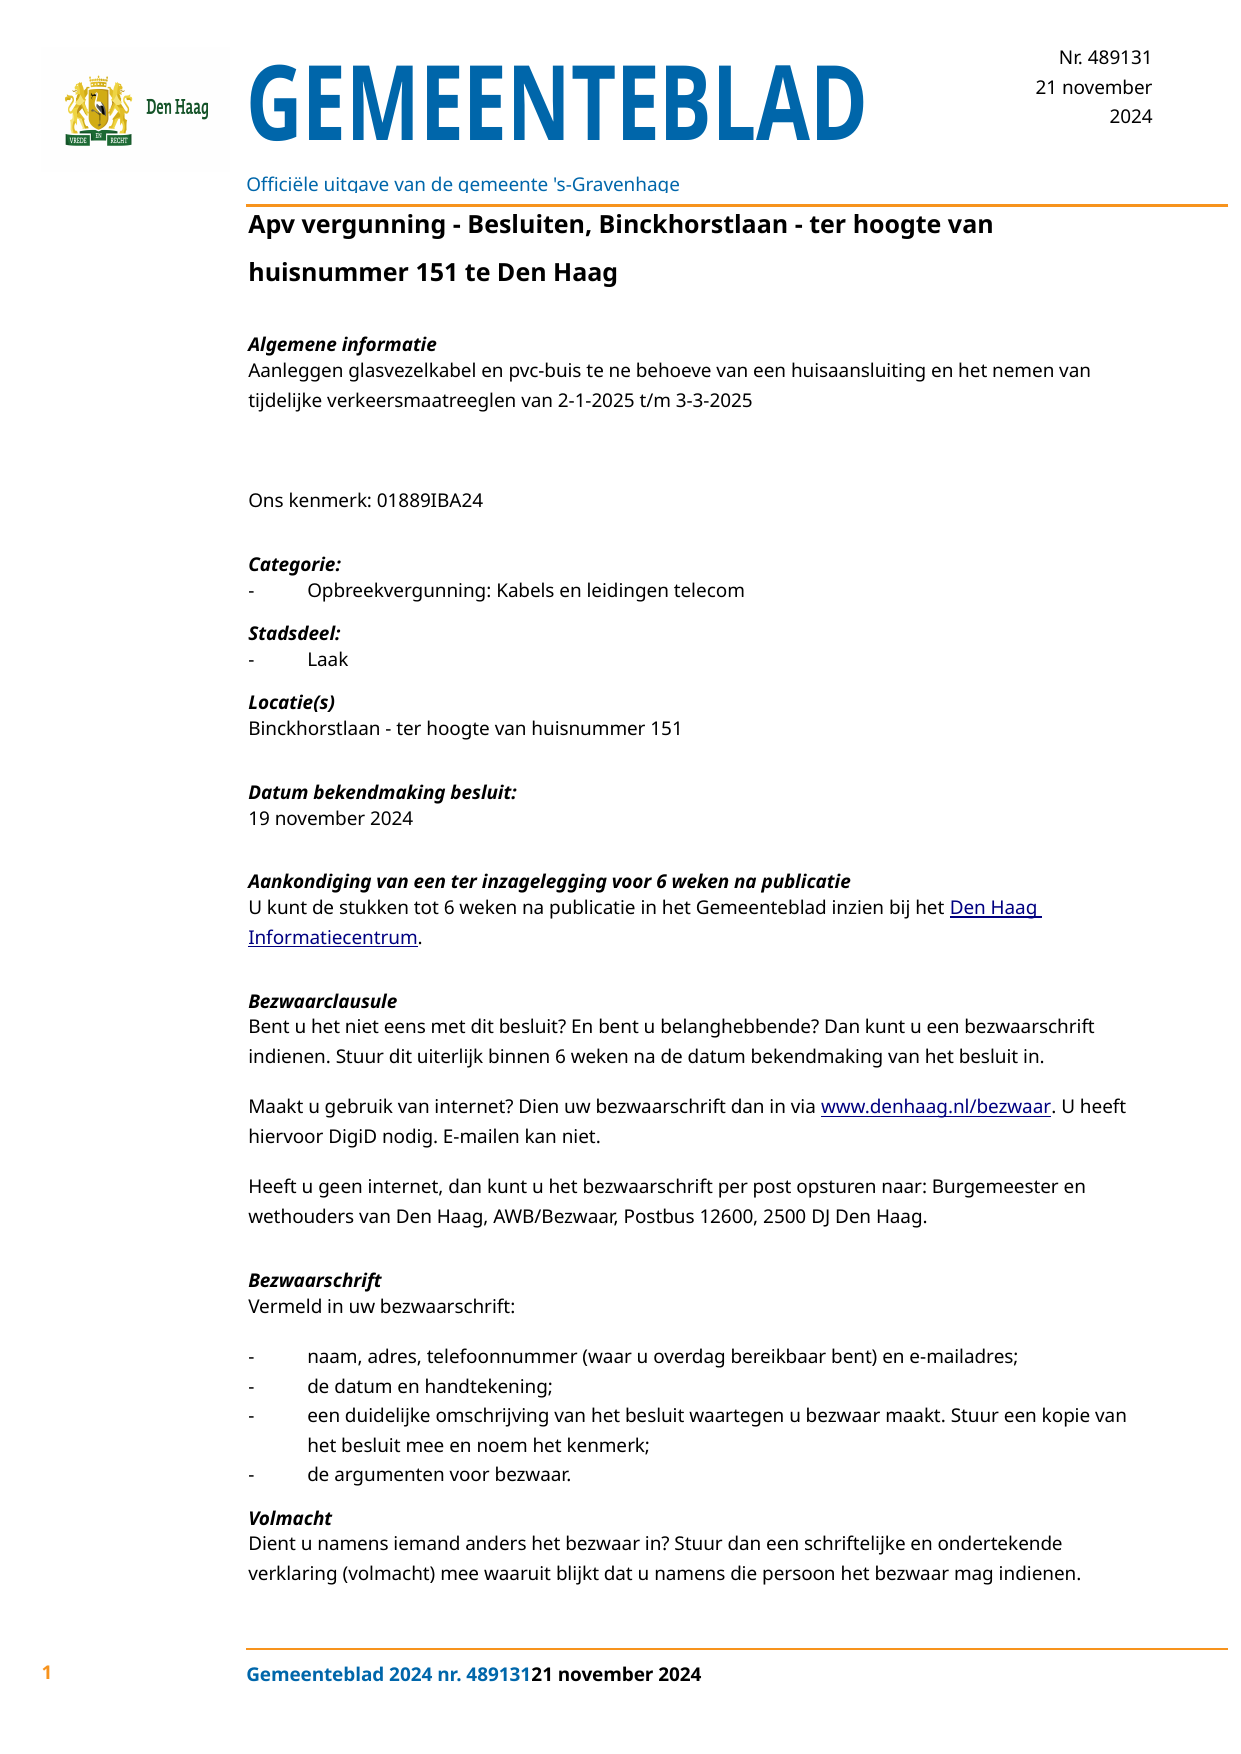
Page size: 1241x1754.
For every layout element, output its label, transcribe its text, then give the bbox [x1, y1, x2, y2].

text Apv vergunning - Besluiten, Binckhorstlaan - ter hoogte van huisnummer 151 te Den Haag [248, 207, 1152, 288]
text Ons kenmerk: 01889IBA24 [248, 488, 1152, 513]
text Bent u het niet eens met dit besluit? En bent u belanghebbende? Dan kunt u een bezwaarschrift indienen. Stuur dit uiterlijk binnen 6 weken na de datum bekendmaking van het besluit in. [248, 1014, 1152, 1069]
text Heeft u geen internet, dan kunt u het bezwaarschrift per post opsturen naar: Burgemeester en wethouders van Den Haag, AWB/Bezwaar, Postbus 12600, 2500 DJ Den Haag. [248, 1174, 1152, 1229]
text Binckhorstlaan - ter hoogte van huisnummer 151 [248, 715, 1152, 741]
text Vermeld in uw bezwaarschrift: [248, 1293, 1152, 1319]
text U kunt de stukken tot 6 weken na publicatie in het Gemeenteblad inzien bij het Den Haag Informatiecentrum. [248, 894, 1152, 950]
list naam, adres, telefoonnummer (waar u overdag bereikbaar bent) en e-mailadres; [248, 1343, 1152, 1369]
text Maakt u gebruik van internet? Dien uw bezwaarschrift dan in via www.denhaag.nl/bezwaar. U heeft hiervoor DigiD nodig. E-mailen kan niet. [248, 1094, 1152, 1149]
list de datum en handtekening; [248, 1373, 1152, 1399]
text Stadsdeel: [248, 620, 1152, 646]
text 19 november 2024 [248, 805, 1152, 830]
text Algemene informatie [248, 331, 1152, 357]
list een duidelijke omschrijving van het besluit waartegen u bezwaar maakt. Stuur een kopie van het besluit mee en noem het kenmerk; [248, 1402, 1152, 1458]
text Bezwaarclausule [248, 988, 1152, 1014]
text Volmacht [248, 1505, 1152, 1531]
text Categorie: [248, 552, 1152, 577]
text Aankondiging van een ter inzagelegging voor 6 weken na publicatie [248, 869, 1152, 894]
text Bezwaarschrift [248, 1267, 1152, 1293]
picture [41, 47, 231, 172]
list Laak [248, 646, 1152, 672]
text Aanleggen glasvezelkabel en pvc-buis te ne behoeve van een huisaansluiting en het nemen van tijdelijke verkeersmaatreeglen van 2-1-2025 t/m 3-3-2025 [248, 357, 1152, 412]
list Opbreekvergunning: Kabels en leidingen telecom [248, 577, 1152, 603]
text Dient u namens iemand anders het bezwaar in? Stuur dan een schriftelijke en ondertekende verklaring (volmacht) mee waaruit blijkt dat u namens die persoon het bezwaar mag indienen. [248, 1531, 1152, 1586]
text Datum bekendmaking besluit: [248, 779, 1152, 805]
text Locatie(s) [248, 689, 1152, 715]
list de argumenten voor bezwaar. [248, 1462, 1152, 1487]
